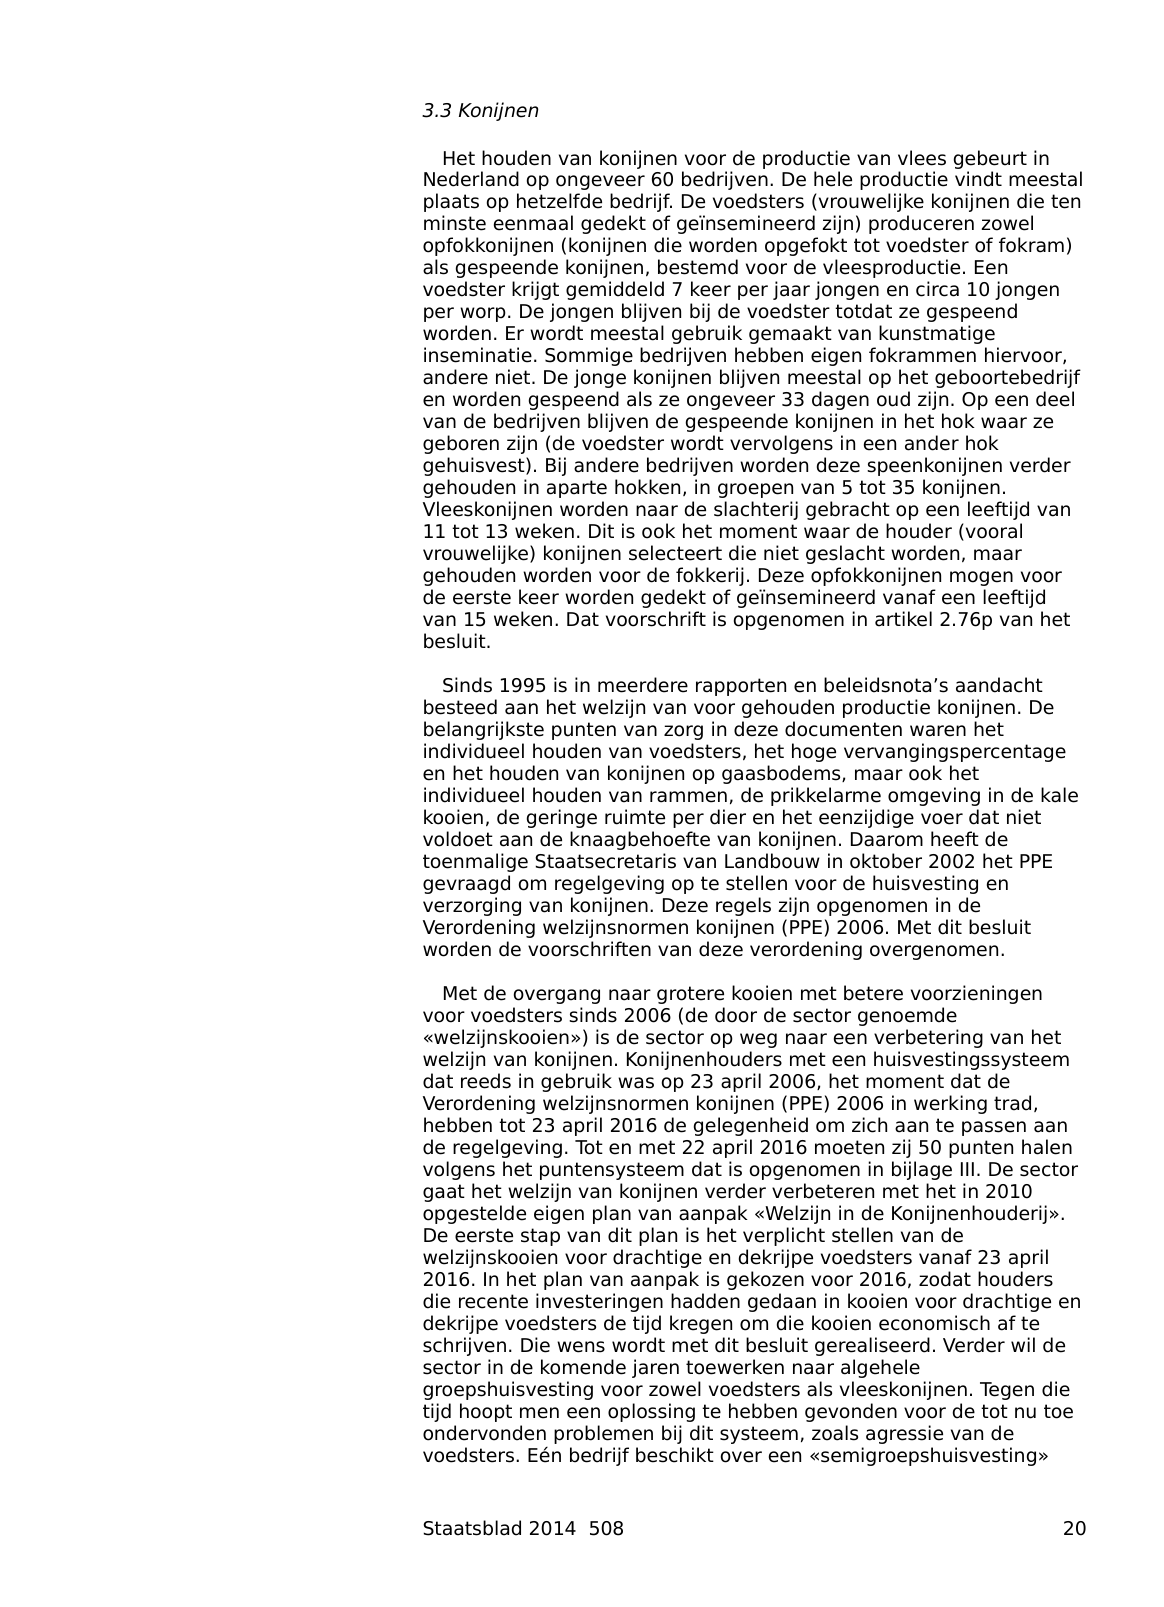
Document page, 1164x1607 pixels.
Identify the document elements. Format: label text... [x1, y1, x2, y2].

text Het houden van konijnen voor de productie van vlees gebeurt in Nederland op ongeveer 60 bedrijven. De hele productie vindt meestal plaats op hetzelfde bedrijf. De voedsters (vrouwelijke konijnen die ten minste eenmaal gedekt of geïnsemineerd zijn) produceren zowel opfokkonijnen (konijnen die worden opgefokt tot voedster of fokram) als gespeende konijnen, bestemd voor de vleesproductie. Een voedster krijgt gemiddeld 7 keer per jaar jongen en circa 10 jongen per worp. De jongen blijven bij de voedster totdat ze gespeend worden. Er wordt meestal gebruik gemaakt van kunstmatige inseminatie. Sommige bedrijven hebben eigen fokrammen hiervoor, andere niet. De jonge konijnen blijven meestal op het geboortebedrijf en worden gespeend als ze ongeveer 33 dagen oud zijn. Op een deel van de bedrijven blijven de gespeende konijnen in het hok waar ze geboren zijn (de voedster wordt vervolgens in een ander hok gehuisvest). Bij andere bedrijven worden deze speenkonijnen verder gehouden in aparte hokken, in groepen van 5 tot 35 konijnen. Vleeskonijnen worden naar de slachterij gebracht op een leeftijd van 11 tot 13 weken. Dit is ook het moment waar de houder (vooral vrouwelijke) konijnen selecteert die niet geslacht worden, maar gehouden worden voor de fokkerij. Deze opfokkonijnen mogen voor de eerste keer worden gedekt of geïnsemineerd vanaf een leeftijd van 15 weken. Dat voorschrift is opgenomen in artikel 2.76p van het besluit. [422, 147, 1087, 653]
subtitle 3.3 Konijnen [422, 100, 1087, 122]
text Met de overgang naar grotere kooien met betere voorzieningen voor voedsters sinds 2006 (de door de sector genoemde «welzijnskooien») is de sector op weg naar een verbetering van het welzijn van konijnen. Konijnenhouders met een huisvestingssysteem dat reeds in gebruik was op 23 april 2006, het moment dat de Verordening welzijnsnormen konijnen (PPE) 2006 in werking trad, hebben tot 23 april 2016 de gelegenheid om zich aan te passen aan de regelgeving. Tot en met 22 april 2016 moeten zij 50 punten halen volgens het puntensysteem dat is opgenomen in bijlage III. De sector gaat het welzijn van konijnen verder verbeteren met het in 2010 opgestelde eigen plan van aanpak «Welzijn in de Konijnenhouderij». De eerste stap van dit plan is het verplicht stellen van de welzijnskooien voor drachtige en dekrijpe voedsters vanaf 23 april 2016. In het plan van aanpak is gekozen voor 2016, zodat houders die recente investeringen hadden gedaan in kooien voor drachtige en dekrijpe voedsters de tijd kregen om die kooien economisch af te schrijven. Die wens wordt met dit besluit gerealiseerd. Verder wil de sector in de komende jaren toewerken naar algehele groepshuisvesting voor zowel voedsters als vleeskonijnen. Tegen die tijd hoopt men een oplossing te hebben gevonden voor de tot nu toe ondervonden problemen bij dit systeem, zoals agressie van de voedsters. Eén bedrijf beschikt over een «semigroepshuisvesting» [422, 983, 1087, 1467]
text Sinds 1995 is in meerdere rapporten en beleidsnota’s aandacht besteed aan het welzijn van voor gehouden productie konijnen. De belangrijkste punten van zorg in deze documenten waren het individueel houden van voedsters, het hoge vervangingspercentage en het houden van konijnen op gaasbodems, maar ook het individueel houden van rammen, de prikkelarme omgeving in de kale kooien, de geringe ruimte per dier en het eenzijdige voer dat niet voldoet aan de knaagbehoefte van konijnen. Daarom heeft de toenmalige Staatsecretaris van Landbouw in oktober 2002 het PPE gevraagd om regelgeving op te stellen voor de huisvesting en verzorging van konijnen. Deze regels zijn opgenomen in de Verordening welzijnsnormen konijnen (PPE) 2006. Met dit besluit worden de voorschriften van deze verordening overgenomen. [422, 675, 1087, 961]
